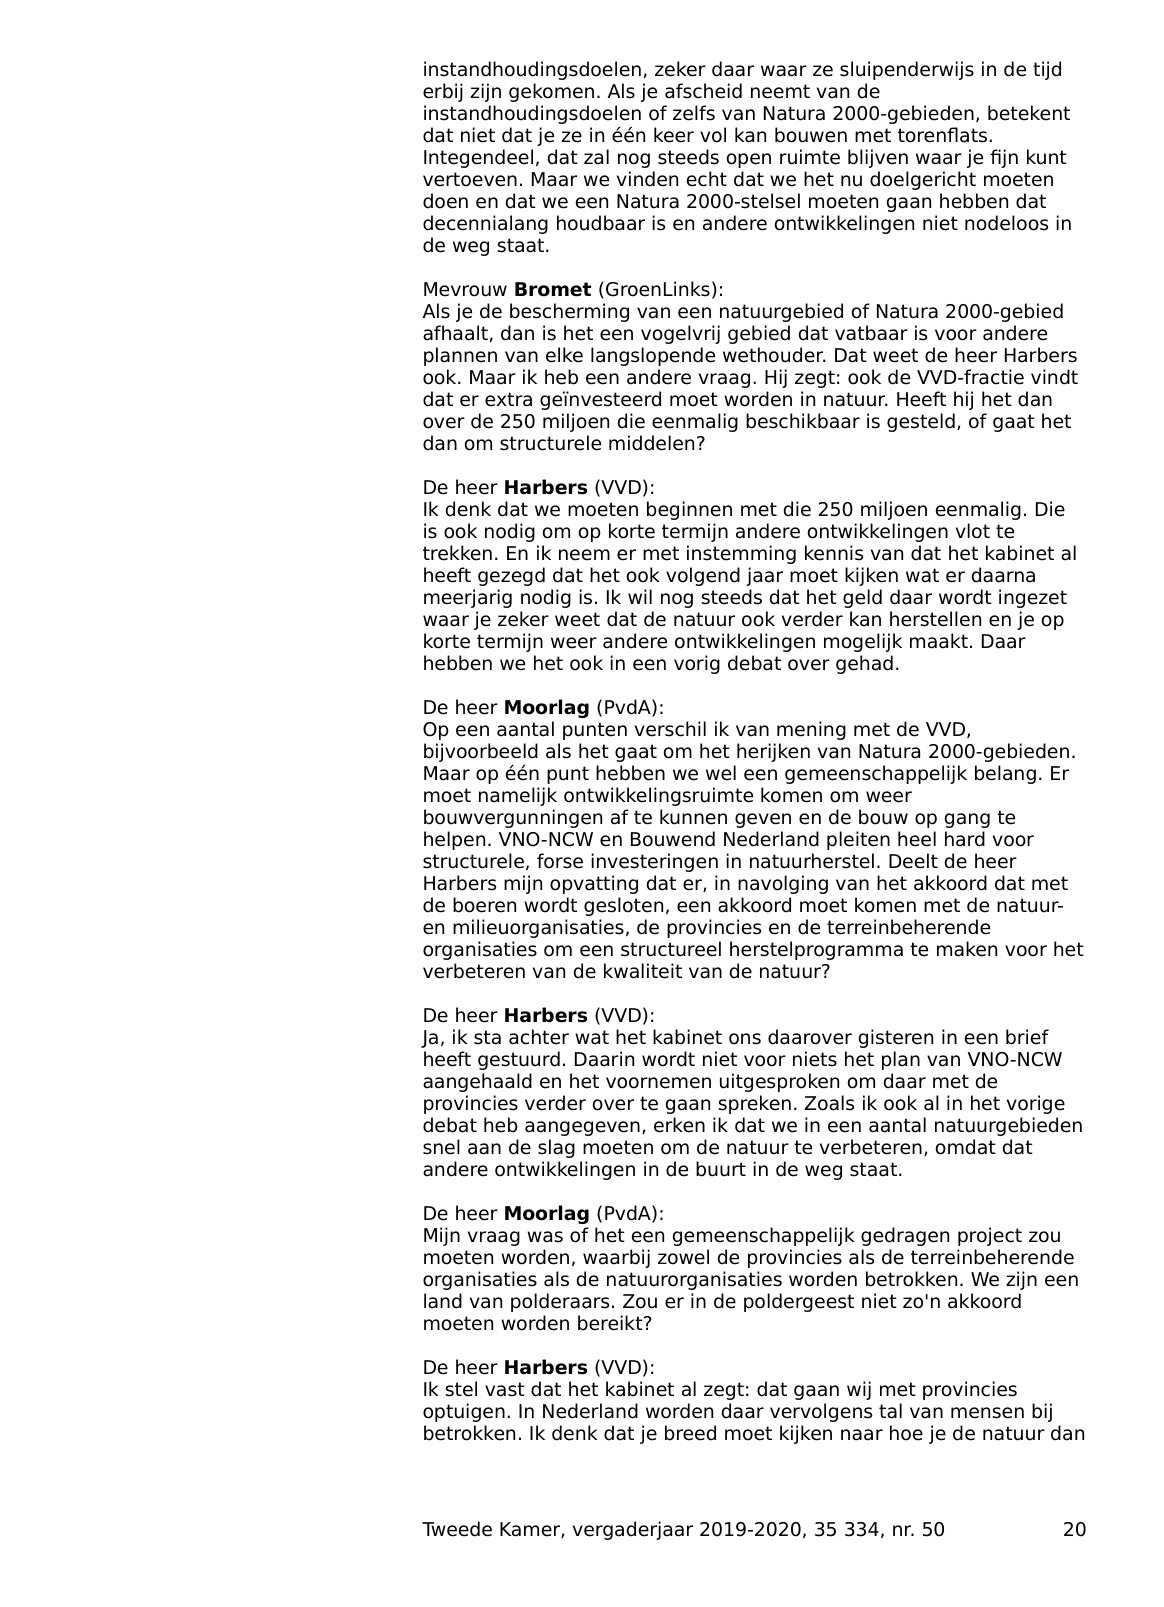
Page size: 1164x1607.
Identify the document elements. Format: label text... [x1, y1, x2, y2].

text Als je de bescherming van een natuurgebied of Natura 2000-gebied afhaalt, dan is het een vogelvrij gebied dat vatbaar is voor andere plannen van elke langslopende wethouder. Dat weet de heer Harbers ook. Maar ik heb een andere vraag. Hij zegt: ook de VVD-fractie vindt dat er extra geïnvesteerd moet worden in natuur. Heeft hij het dan over de 250 miljoen die eenmalig beschikbaar is gesteld, of gaat het dan om structurele middelen? [422, 301, 1087, 455]
text Mijn vraag was of het een gemeenschappelijk gedragen project zou moeten worden, waarbij zowel de provincies als de terreinbeherende organisaties als de natuurorganisaties worden betrokken. We zijn een land van polderaars. Zou er in de poldergeest niet zo'n akkoord moeten worden bereikt? [422, 1225, 1087, 1335]
text De heer Harbers (VVD): [422, 1357, 1087, 1379]
text Op een aantal punten verschil ik van mening met de VVD, bijvoorbeeld als het gaat om het herijken van Natura 2000-gebieden. Maar op één punt hebben we wel een gemeenschappelijk belang. Er moet namelijk ontwikkelingsruimte komen om weer bouwvergunningen af te kunnen geven en de bouw op gang te helpen. VNO-NCW en Bouwend Nederland pleiten heel hard voor structurele, forse investeringen in natuurherstel. Deelt de heer Harbers mijn opvatting dat er, in navolging van het akkoord dat met de boeren wordt gesloten, een akkoord moet komen met de natuur- en milieuorganisaties, de provincies en de terreinbeherende organisaties om een structureel herstelprogramma te maken voor het verbeteren van de kwaliteit van de natuur? [422, 719, 1087, 983]
text Ja, ik sta achter wat het kabinet ons daarover gisteren in een brief heeft gestuurd. Daarin wordt niet voor niets het plan van VNO-NCW aangehaald en het voornemen uitgesproken om daar met de provincies verder over te gaan spreken. Zoals ik ook al in het vorige debat heb aangegeven, erken ik dat we in een aantal natuurgebieden snel aan de slag moeten om de natuur te verbeteren, omdat dat andere ontwikkelingen in de buurt in de weg staat. [422, 1027, 1087, 1181]
text instandhoudingsdoelen, zeker daar waar ze sluipenderwijs in de tijd erbij zijn gekomen. Als je afscheid neemt van de instandhoudingsdoelen of zelfs van Natura 2000-gebieden, betekent dat niet dat je ze in één keer vol kan bouwen met torenflats. Integendeel, dat zal nog steeds open ruimte blijven waar je fijn kunt vertoeven. Maar we vinden echt dat we het nu doelgericht moeten doen en dat we een Natura 2000-stelsel moeten gaan hebben dat decennialang houdbaar is en andere ontwikkelingen niet nodeloos in de weg staat. [422, 59, 1087, 257]
text Ik denk dat we moeten beginnen met die 250 miljoen eenmalig. Die is ook nodig om op korte termijn andere ontwikkelingen vlot te trekken. En ik neem er met instemming kennis van dat het kabinet al heeft gezegd dat het ook volgend jaar moet kijken wat er daarna meerjarig nodig is. Ik wil nog steeds dat het geld daar wordt ingezet waar je zeker weet dat de natuur ook verder kan herstellen en je op korte termijn weer andere ontwikkelingen mogelijk maakt. Daar hebben we het ook in een vorig debat over gehad. [422, 499, 1087, 675]
text Mevrouw Bromet (GroenLinks): [422, 279, 1087, 301]
text De heer Harbers (VVD): [422, 477, 1087, 499]
text De heer Moorlag (PvdA): [422, 1203, 1087, 1225]
text De heer Moorlag (PvdA): [422, 697, 1087, 719]
text De heer Harbers (VVD): [422, 1005, 1087, 1027]
text Ik stel vast dat het kabinet al zegt: dat gaan wij met provincies optuigen. In Nederland worden daar vervolgens tal van mensen bij betrokken. Ik denk dat je breed moet kijken naar hoe je de natuur dan [422, 1379, 1087, 1445]
